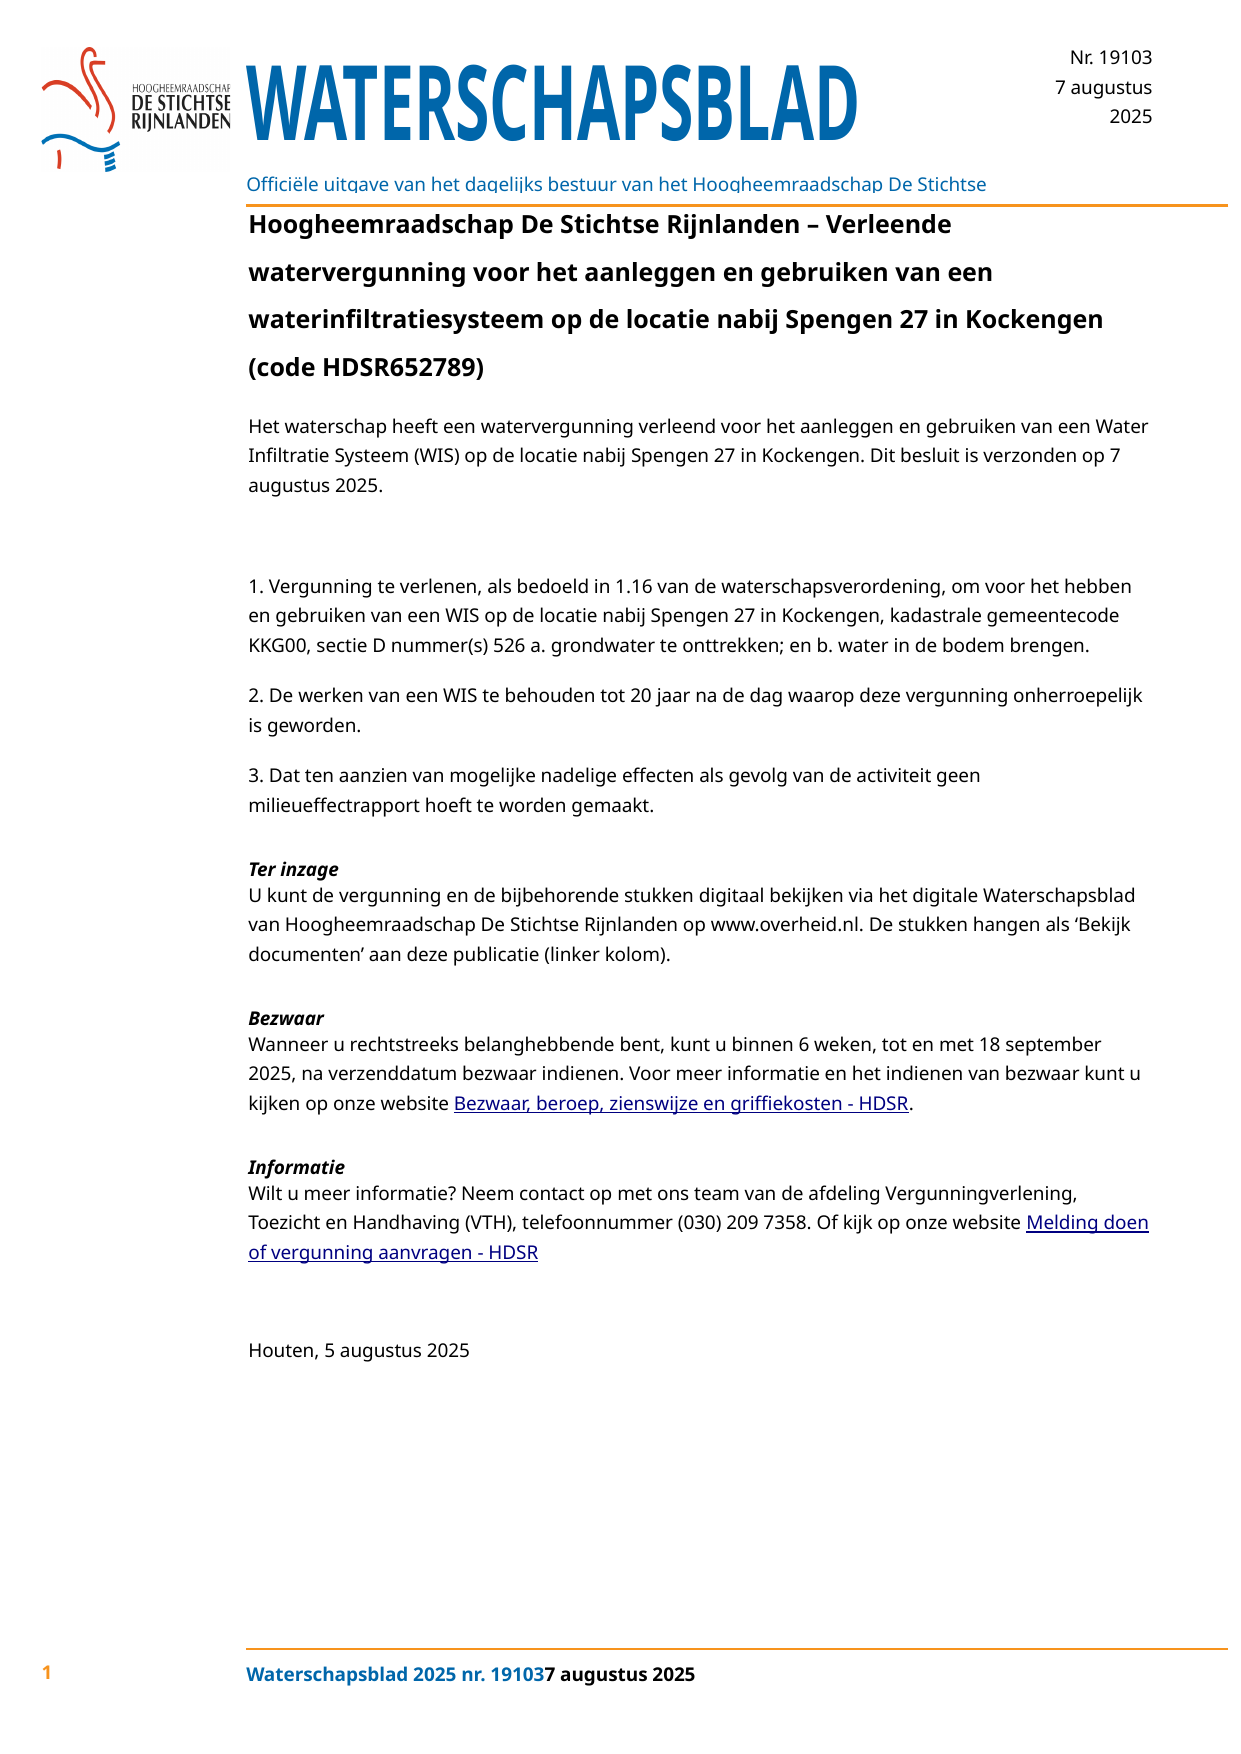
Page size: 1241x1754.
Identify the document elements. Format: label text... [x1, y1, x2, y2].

text Wanneer u rechtstreeks belanghebbende bent, kunt u binnen 6 weken, tot en met 18 september 2025, na verzenddatum bezwaar indienen. Voor meer informatie en het indienen van bezwaar kunt u kijken op onze website Bezwaar, beroep, zienswijze en griffiekosten - HDSR. [248, 1031, 1152, 1116]
text Ter inzage [248, 856, 1152, 882]
text Informatie [248, 1154, 1152, 1180]
text Wilt u meer informatie? Neem contact op met ons team van de afdeling Vergunningverlening, Toezicht en Handhaving (VTH), telefoonnummer (030) 209 7358. Of kijk op onze website Melding doen of vergunning aanvragen - HDSR [248, 1180, 1152, 1264]
text Hoogheemraadschap De Stichtse Rijnlanden – Verleende watervergunning voor het aanleggen en gebruiken van een waterinfiltratiesysteem op de locatie nabij Spengen 27 in Kockengen (code HDSR652789) [248, 207, 1152, 384]
text Bezwaar [248, 1005, 1152, 1031]
text Houten, 5 augustus 2025 [248, 1337, 1152, 1363]
picture [41, 47, 231, 172]
text 1. Vergunning te verlenen, als bedoeld in 1.16 van de waterschapsverordening, om voor het hebben en gebruiken van een WIS op de locatie nabij Spengen 27 in Kockengen, kadastrale gemeentecode KKG00, sectie D nummer(s) 526 a. grondwater te onttrekken; en b. water in de bodem brengen. [248, 573, 1152, 658]
text 2. De werken van een WIS te behouden tot 20 jaar na de dag waarop deze vergunning onherroepelijk is geworden. [248, 683, 1152, 738]
text 3. Dat ten aanzien van mogelijke nadelige effecten als gevolg van de activiteit geen milieueffectrapport hoeft te worden gemaakt. [248, 763, 1152, 818]
text U kunt de vergunning en de bijbehorende stukken digitaal bekijken via het digitale Waterschapsblad van Hoogheemraadschap De Stichtse Rijnlanden op www.overheid.nl. De stukken hangen als ‘Bekijk documenten’ aan deze publicatie (linker kolom). [248, 882, 1152, 967]
text Het waterschap heeft een watervergunning verleend voor het aanleggen en gebruiken van een Water Infiltratie Systeem (WIS) op de locatie nabij Spengen 27 in Kockengen. Dit besluit is verzonden op 7 augustus 2025. [248, 413, 1152, 498]
